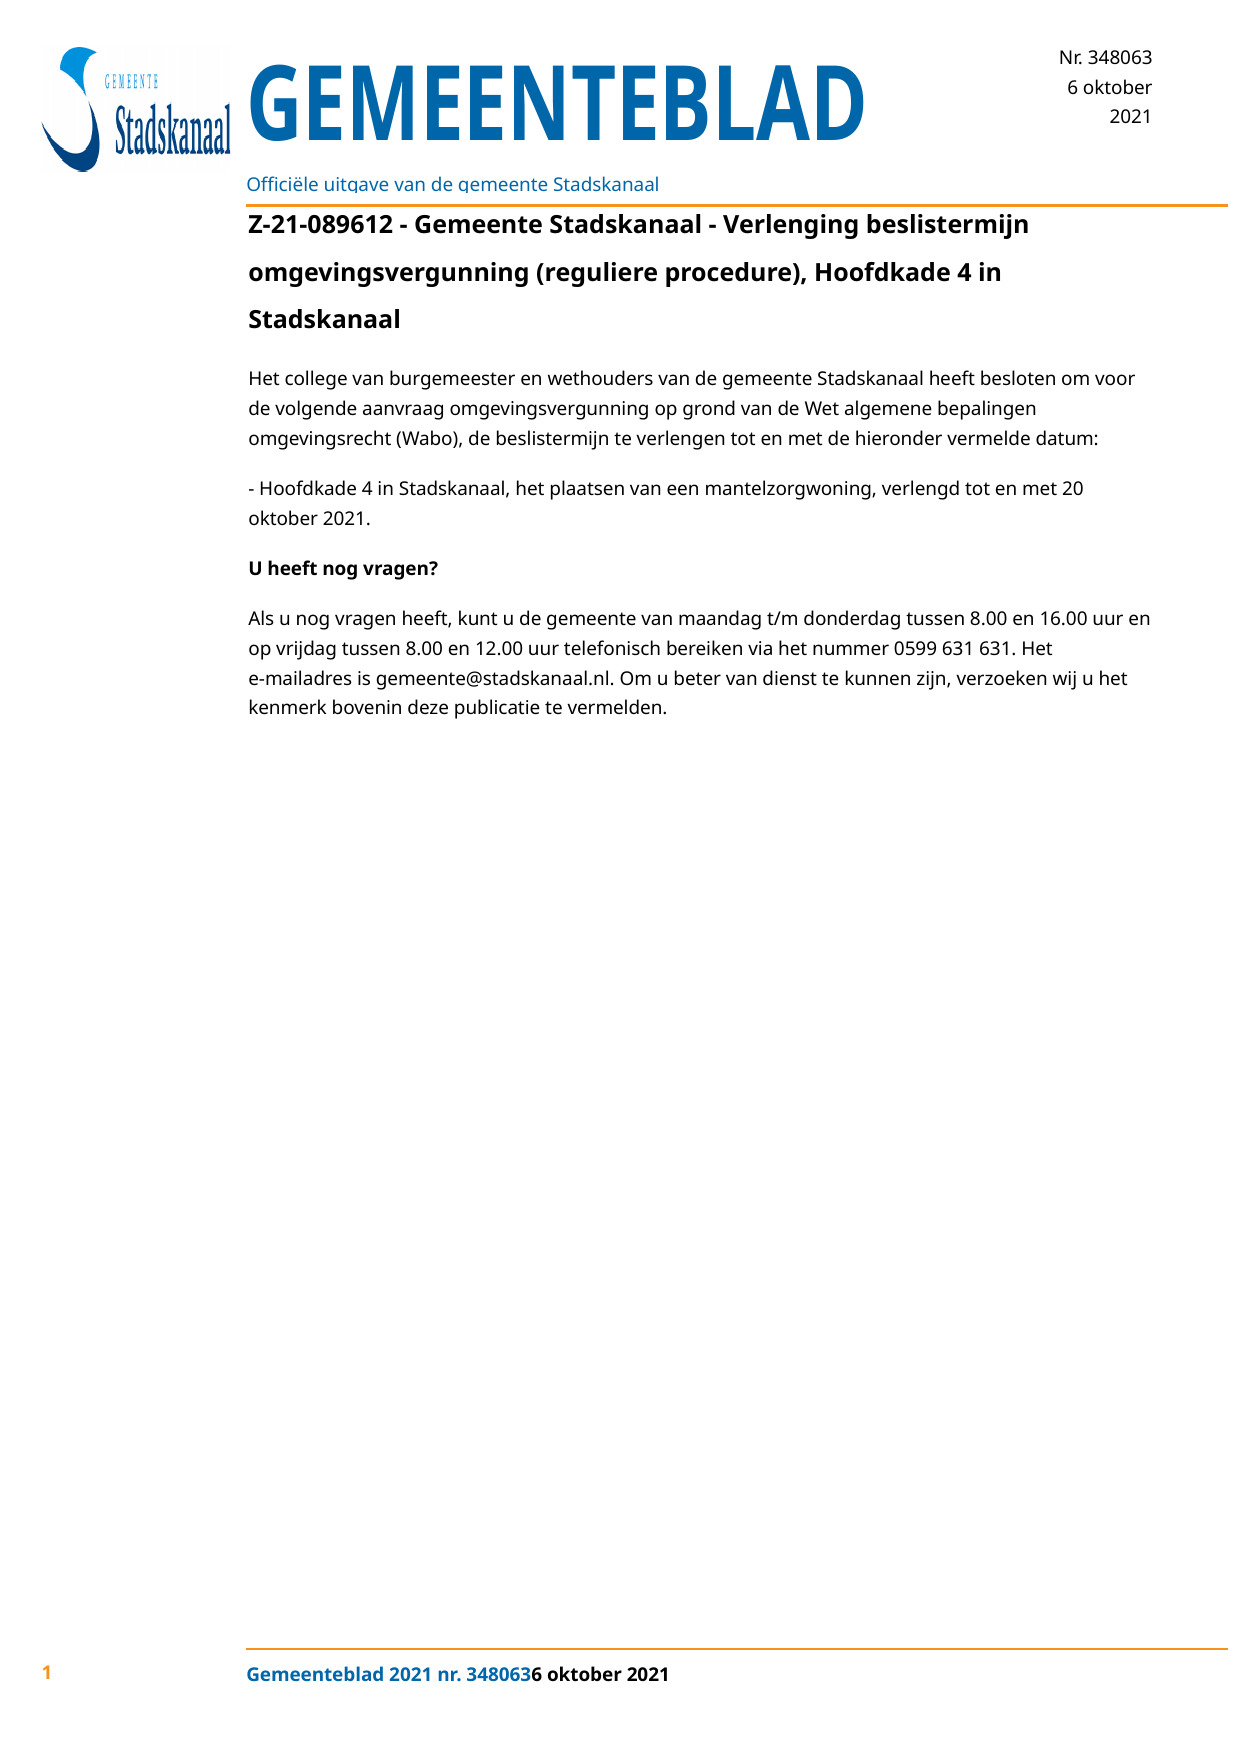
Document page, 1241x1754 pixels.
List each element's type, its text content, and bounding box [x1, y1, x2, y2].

text Het college van burgemeester en wethouders van de gemeente Stadskanaal heeft besloten om voor de volgende aanvraag omgevingsvergunning op grond van de Wet algemene bepalingen omgevingsrecht (Wabo), de beslistermijn te verlengen tot en met de hieronder vermelde datum: [248, 366, 1152, 450]
text Z-21-089612 - Gemeente Stadskanaal - Verlenging beslistermijn omgevingsvergunning (reguliere procedure), Hoofdkade 4 in Stadskanaal [248, 207, 1152, 336]
text Als u nog vragen heeft, kunt u de gemeente van maandag t/m donderdag tussen 8.00 en 16.00 uur en op vrijdag tussen 8.00 en 12.00 uur telefonisch bereiken via het nummer 0599 631 631. Het e‑mailadres is gemeente@stadskanaal.nl. Om u beter van dienst te kunnen zijn, verzoeken wij u het kenmerk bovenin deze publicatie te vermelden. [248, 606, 1152, 720]
text U heeft nog vragen? [248, 555, 1152, 581]
picture [41, 47, 231, 172]
text - Hoofdkade 4 in Stadskanaal, het plaatsen van een mantelzorgwoning, verlengd tot en met 20 oktober 2021. [248, 475, 1152, 530]
